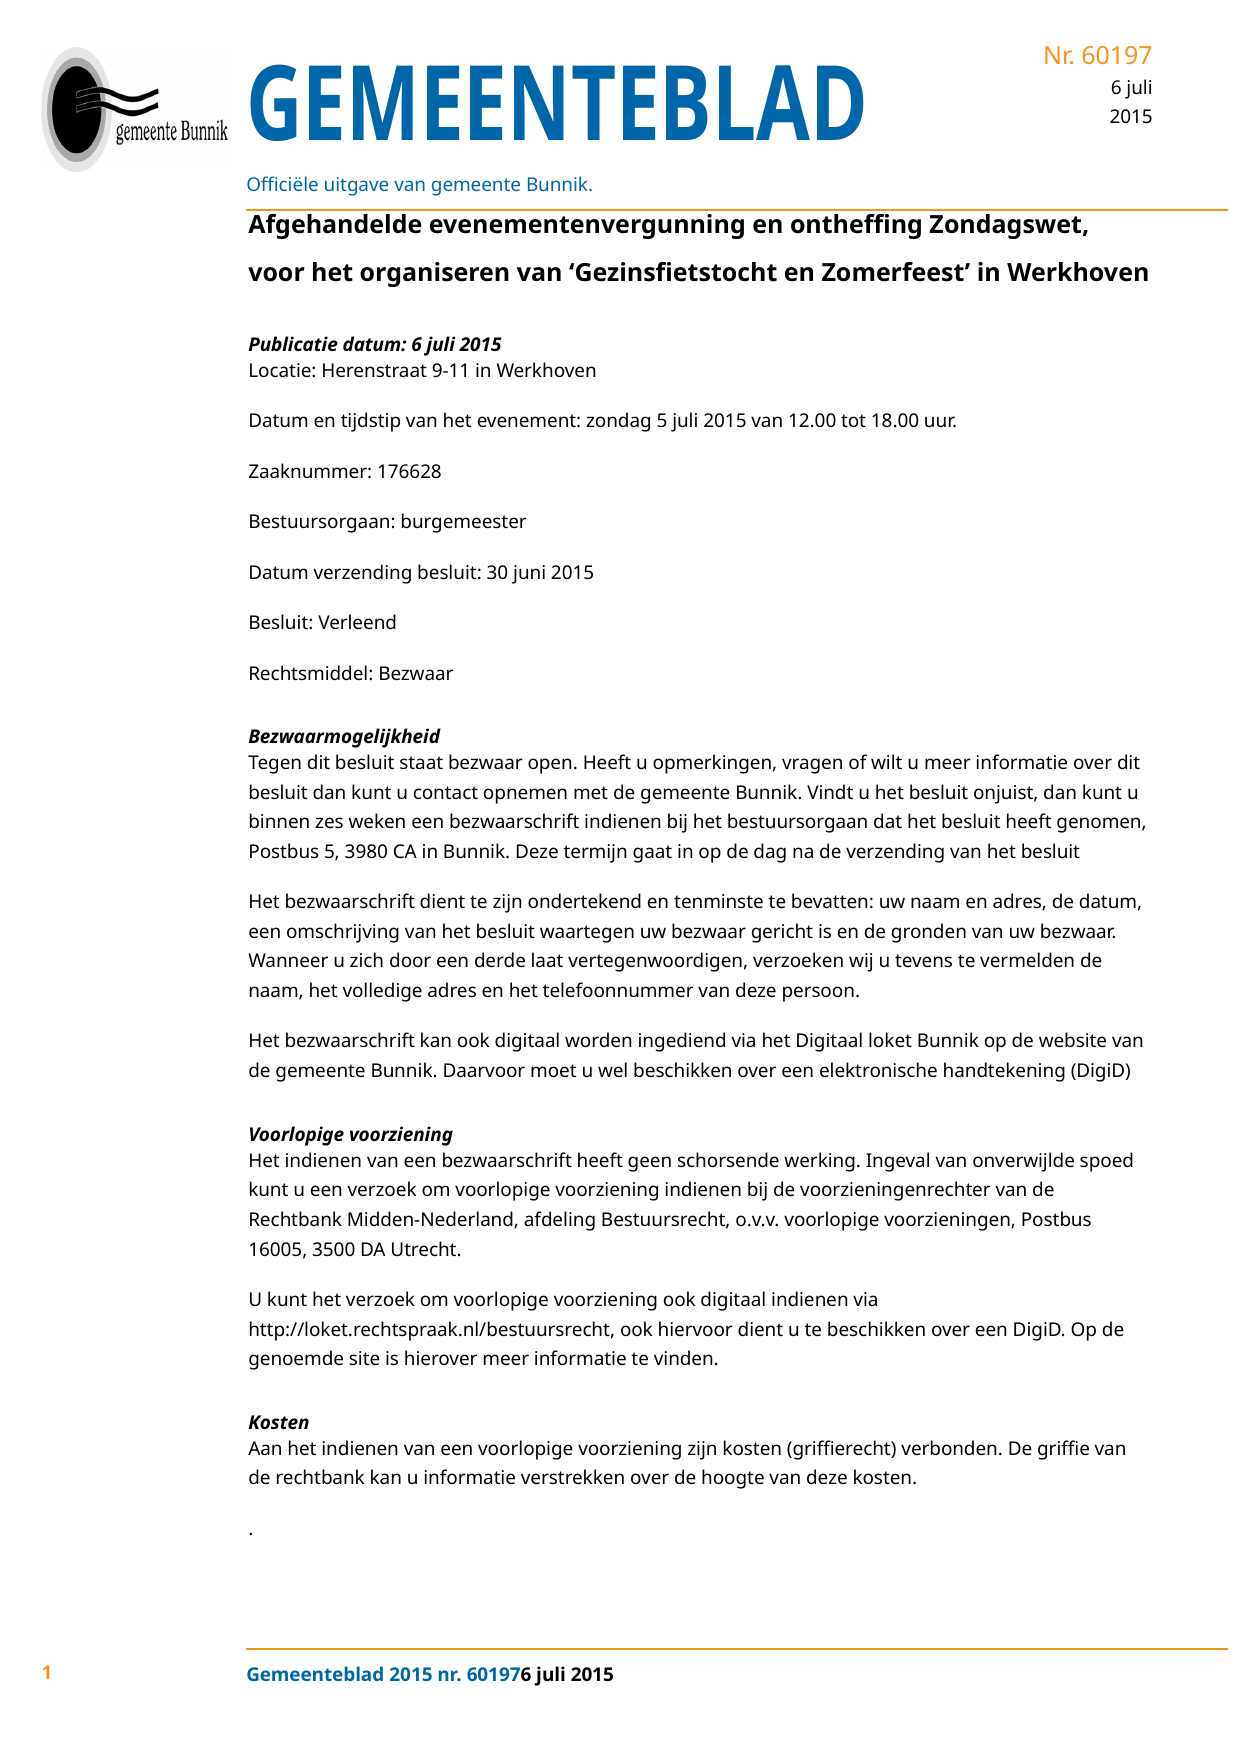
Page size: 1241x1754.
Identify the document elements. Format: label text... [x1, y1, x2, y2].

text Bezwaarmogelijkheid [248, 724, 1152, 749]
text Locatie: Herenstraat 9-11 in Werkhoven [248, 357, 1152, 383]
text Besluit: Verleend [248, 609, 1152, 635]
text . [248, 1515, 1152, 1541]
text Kosten [248, 1409, 1152, 1435]
text Datum verzending besluit: 30 juni 2015 [248, 559, 1152, 584]
text Afgehandelde evenementenvergunning en ontheffing Zondagswet, voor het organiseren van ‘Gezinsfietstocht en Zomerfeest’ in Werkhoven [248, 211, 1152, 288]
text Rechtsmiddel: Bezwaar [248, 660, 1152, 685]
text Het bezwaarschrift dient te zijn ondertekend en tenminste te bevatten: uw naam en adres, de datum, een omschrijving van het besluit waartegen uw bezwaar gericht is en de gronden van uw bezwaar. Wanneer u zich door een derde laat vertegenwoordigen, verzoeken wij u tevens te vermelden de naam, het volledige adres en het telefoonnummer van deze persoon. [248, 888, 1152, 1003]
text Publicatie datum: 6 juli 2015 [248, 331, 1152, 357]
text Bestuursorgaan: burgemeester [248, 508, 1152, 534]
text Datum en tijdstip van het evenement: zondag 5 juli 2015 van 12.00 tot 18.00 uur. [248, 408, 1152, 433]
text Aan het indienen van een voorlopige voorziening zijn kosten (griffierecht) verbonden. De griffie van de rechtbank kan u informatie verstrekken over de hoogte van deze kosten. [248, 1435, 1152, 1490]
text Tegen dit besluit staat bezwaar open. Heeft u opmerkingen, vragen of wilt u meer informatie over dit besluit dan kunt u contact opnemen met de gemeente Bunnik. Vindt u het besluit onjuist, dan kunt u binnen zes weken een bezwaarschrift indienen bij het bestuursorgaan dat het besluit heeft genomen, Postbus 5, 3980 CA in Bunnik. Deze termijn gaat in op de dag na de verzending van het besluit [248, 749, 1152, 864]
picture [41, 47, 231, 172]
text Voorlopige voorziening [248, 1121, 1152, 1147]
text Het indienen van een bezwaarschrift heeft geen schorsende werking. Ingeval van onverwijlde spoed kunt u een verzoek om voorlopige voorziening indienen bij de voorzieningenrechter van de Rechtbank Midden-Nederland, afdeling Bestuursrecht, o.v.v. voorlopige voorzieningen, Postbus 16005, 3500 DA Utrecht. [248, 1147, 1152, 1261]
text U kunt het verzoek om voorlopige voorziening ook digitaal indienen via http://loket.rechtspraak.nl/bestuursrecht, ook hiervoor dient u te beschikken over een DigiD. Op de genoemde site is hierover meer informatie te vinden. [248, 1286, 1152, 1371]
text Zaaknummer: 176628 [248, 458, 1152, 484]
text Het bezwaarschrift kan ook digitaal worden ingediend via het Digitaal loket Bunnik op de website van de gemeente Bunnik. Daarvoor moet u wel beschikken over een elektronische handtekening (DigiD) [248, 1028, 1152, 1083]
